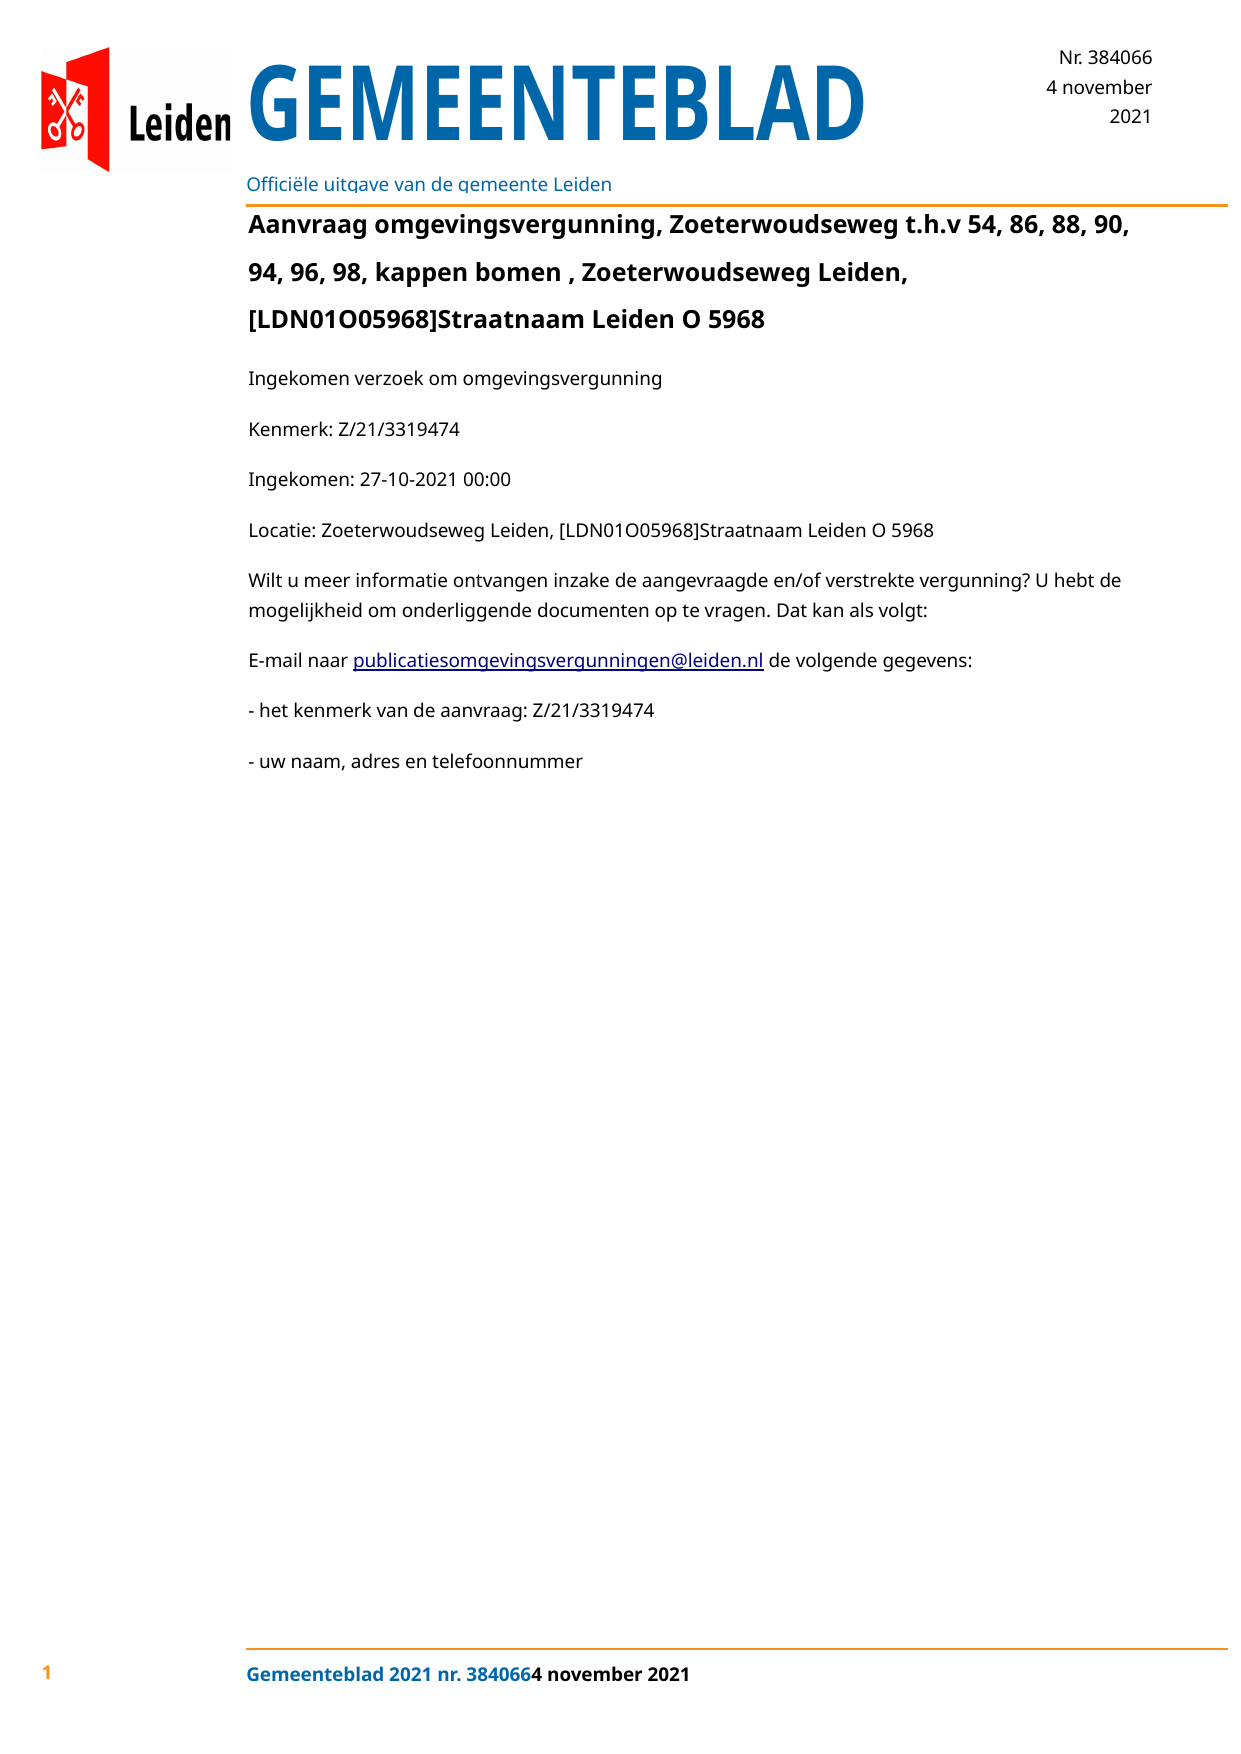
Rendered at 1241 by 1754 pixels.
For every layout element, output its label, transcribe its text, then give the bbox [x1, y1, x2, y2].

text Ingekomen verzoek om omgevingsvergunning [248, 366, 1152, 391]
text Aanvraag omgevingsvergunning, Zoeterwoudseweg t.h.v 54, 86, 88, 90, 94, 96, 98, kappen bomen , Zoeterwoudseweg Leiden, [LDN01O05968]Straatnaam Leiden O 5968 [248, 207, 1152, 336]
text E-mail naar publicatiesomgevingsvergunningen@leiden.nl de volgende gegevens: [248, 647, 1152, 673]
text - het kenmerk van de aanvraag: Z/21/3319474 [248, 698, 1152, 723]
text Ingekomen: 27-10-2021 00:00 [248, 466, 1152, 492]
text - uw naam, adres en telefoonnummer [248, 748, 1152, 774]
text Locatie: Zoeterwoudseweg Leiden, [LDN01O05968]Straatnaam Leiden O 5968 [248, 517, 1152, 542]
text Wilt u meer informatie ontvangen inzake de aangevraagde en/of verstrekte vergunning? U hebt de mogelijkheid om onderliggende documenten op te vragen. Dat kan als volgt: [248, 567, 1152, 622]
text Kenmerk: Z/21/3319474 [248, 416, 1152, 442]
picture [41, 47, 231, 172]
